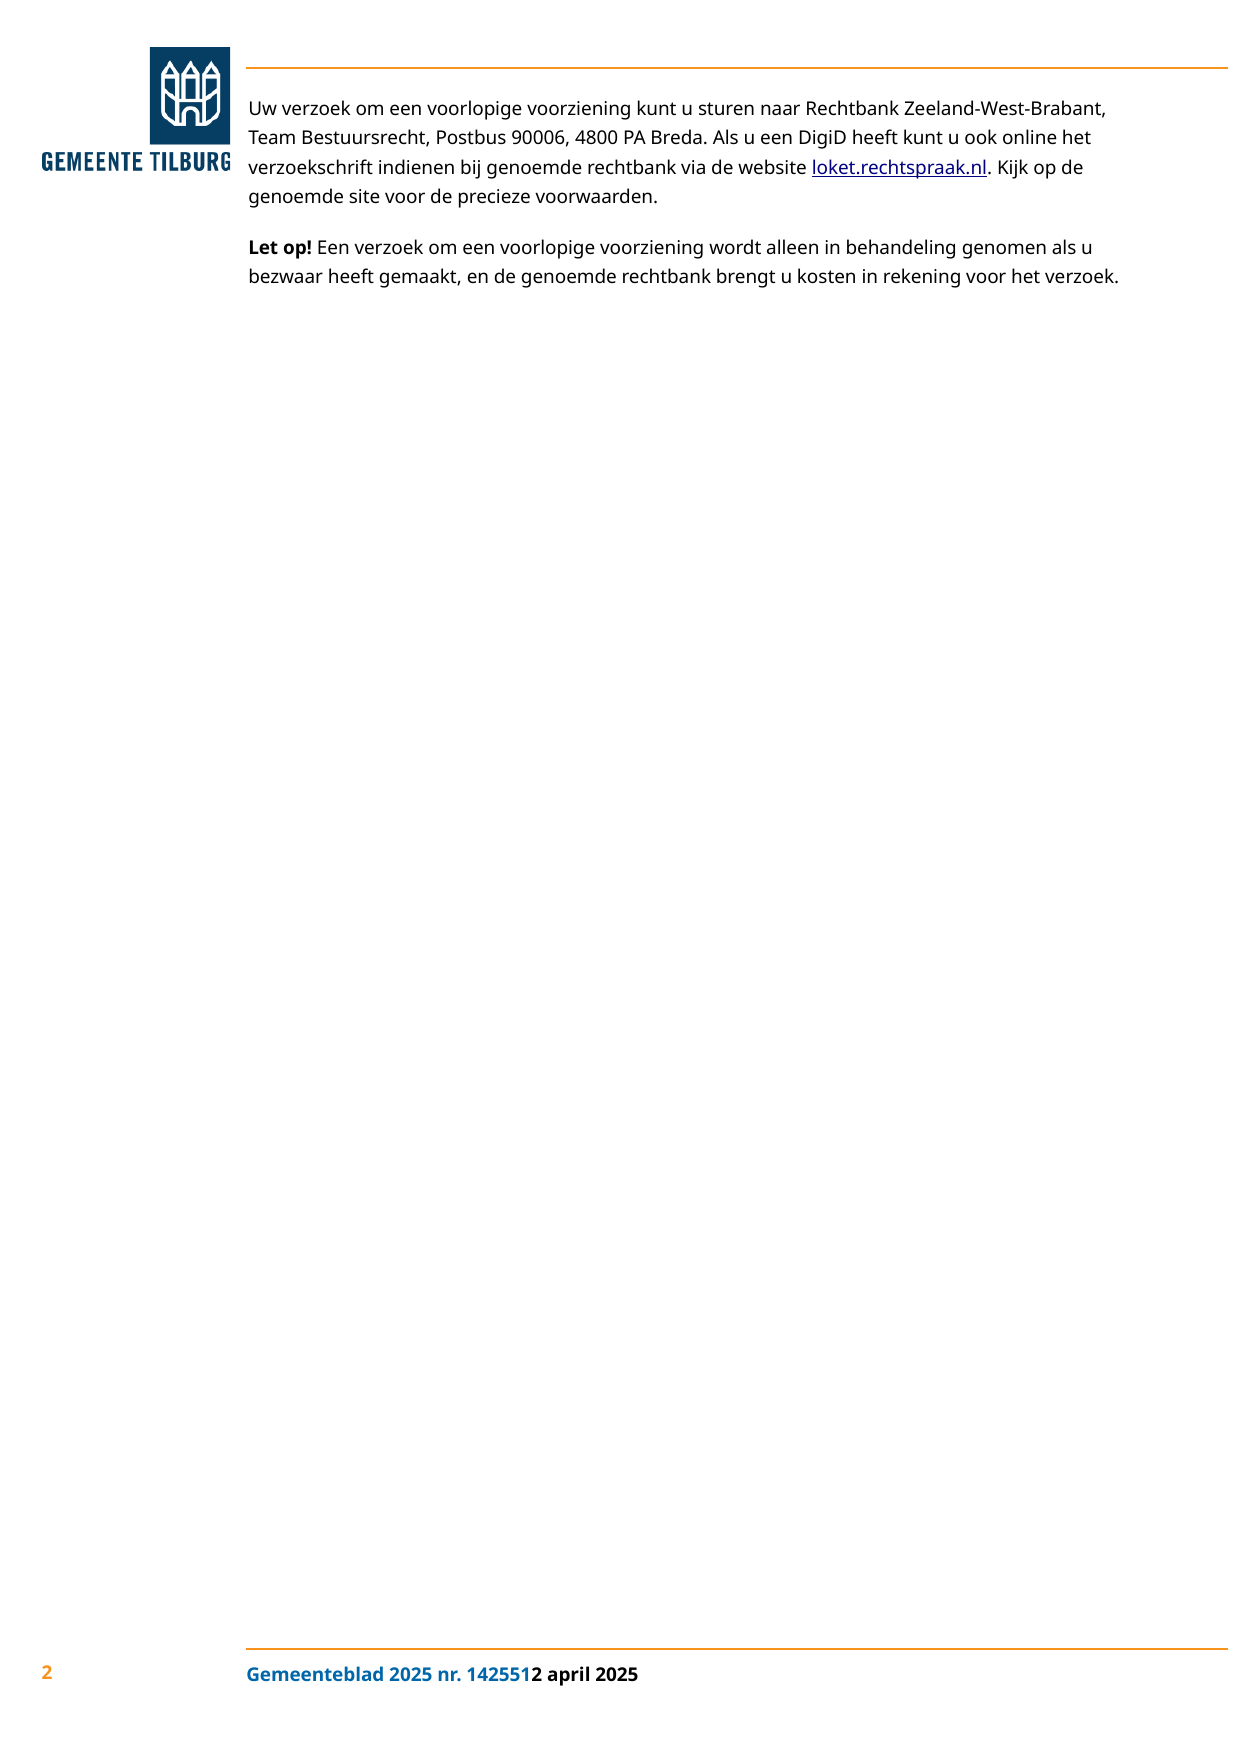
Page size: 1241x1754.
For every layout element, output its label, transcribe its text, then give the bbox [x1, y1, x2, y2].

text Let op! Een verzoek om een voorlopige voorziening wordt alleen in behandeling genomen als u bezwaar heeft gemaakt, en de genoemde rechtbank brengt u kosten in rekening voor het verzoek. [248, 234, 1152, 289]
picture [41, 47, 231, 172]
text Uw verzoek om een voorlopige voorziening kunt u sturen naar Rechtbank Zeeland-West-Brabant, Team Bestuursrecht, Postbus 90006, 4800 PA Breda. Als u een DigiD heeft kunt u ook online het verzoekschrift indienen bij genoemde rechtbank via de website loket.rechtspraak.nl. Kijk op de genoemde site voor de precieze voorwaarden. [248, 95, 1152, 209]
